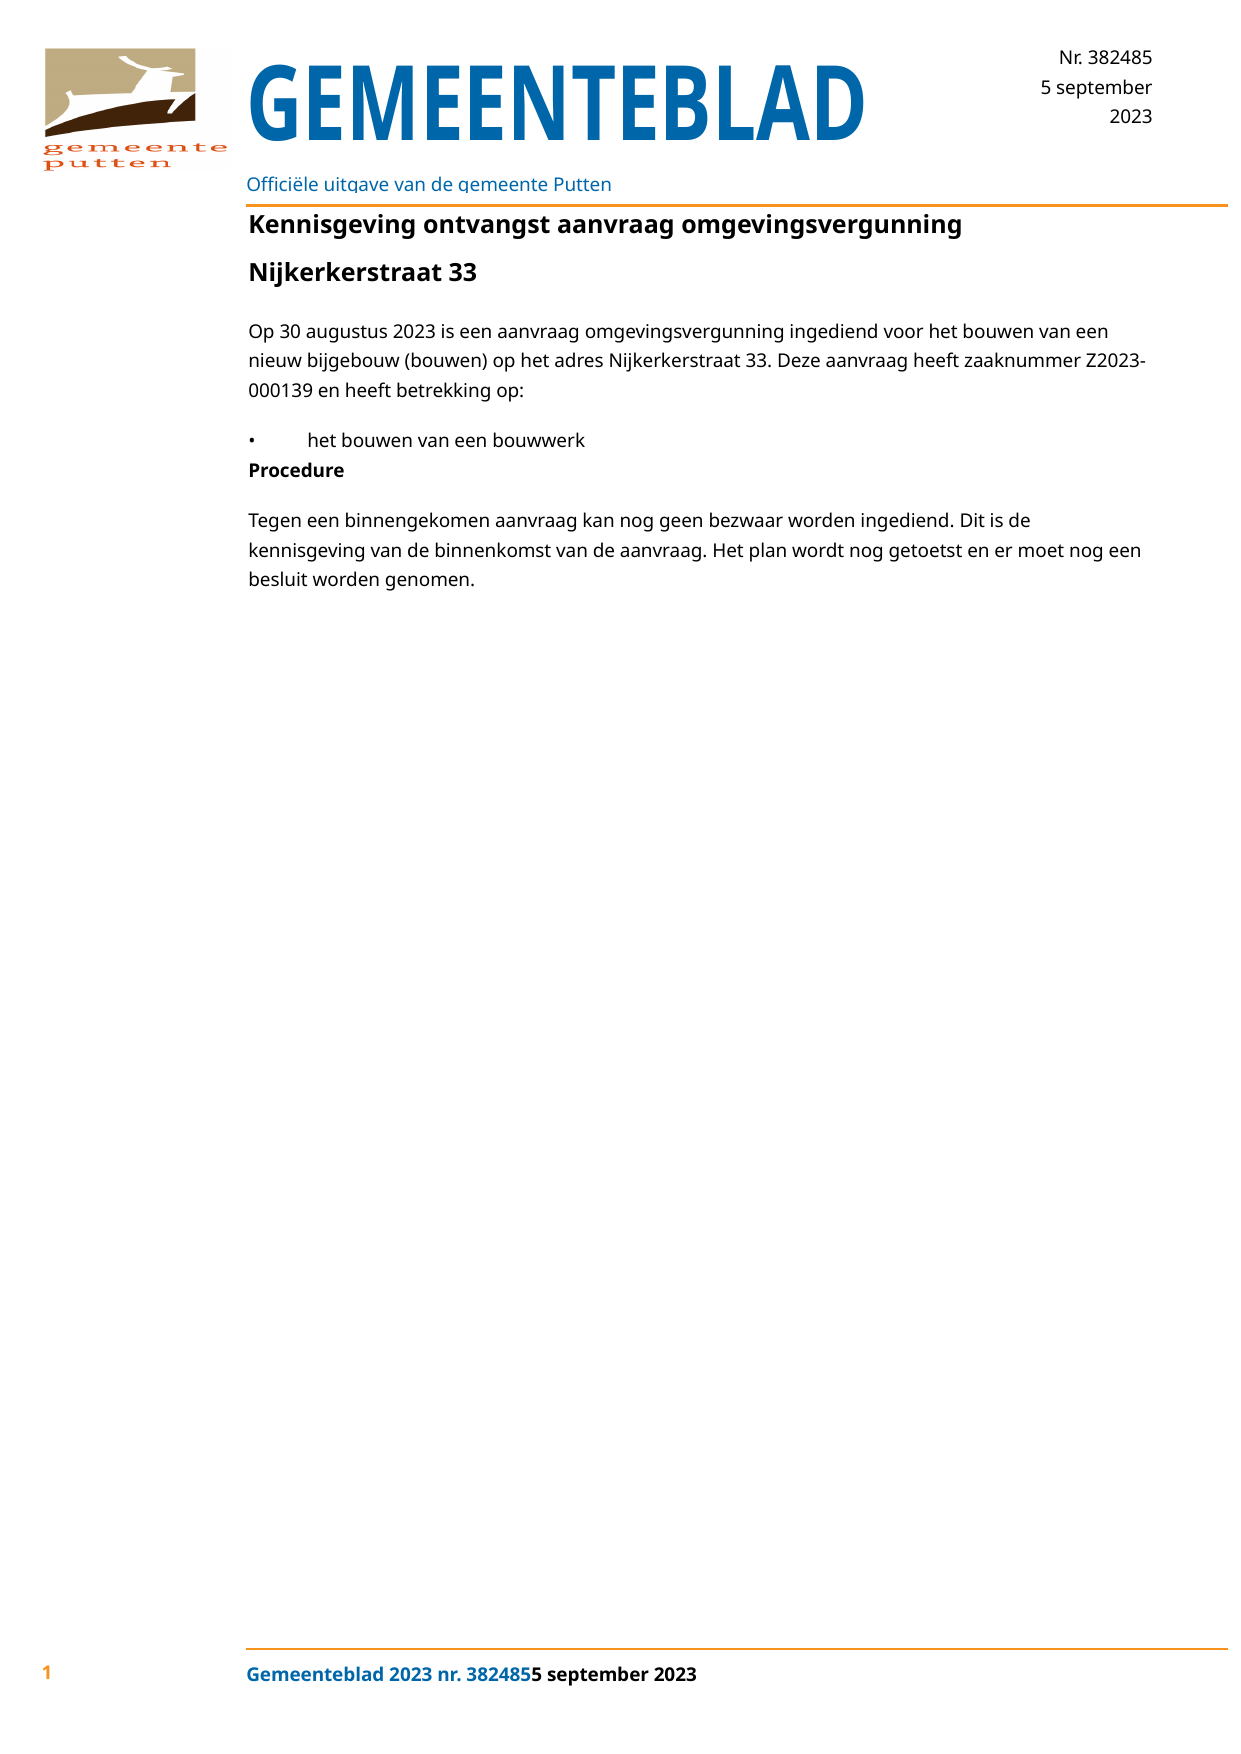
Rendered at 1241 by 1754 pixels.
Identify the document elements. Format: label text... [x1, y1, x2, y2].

text Procedure [248, 457, 1152, 483]
list het bouwen van een bouwwerk [248, 427, 1152, 453]
text Op 30 augustus 2023 is een aanvraag omgevingsvergunning ingediend voor het bouwen van een nieuw bijgebouw (bouwen) op het adres Nijkerkerstraat 33. Deze aanvraag heeft zaaknummer Z2023-000139 en heeft betrekking op: [248, 318, 1152, 403]
picture [41, 47, 231, 172]
text Kennisgeving ontvangst aanvraag omgevingsvergunning Nijkerkerstraat 33 [248, 207, 1152, 288]
text Tegen een binnengekomen aanvraag kan nog geen bezwaar worden ingediend. Dit is de kennisgeving van de binnenkomst van de aanvraag. Het plan wordt nog getoetst en er moet nog een besluit worden genomen. [248, 507, 1152, 592]
